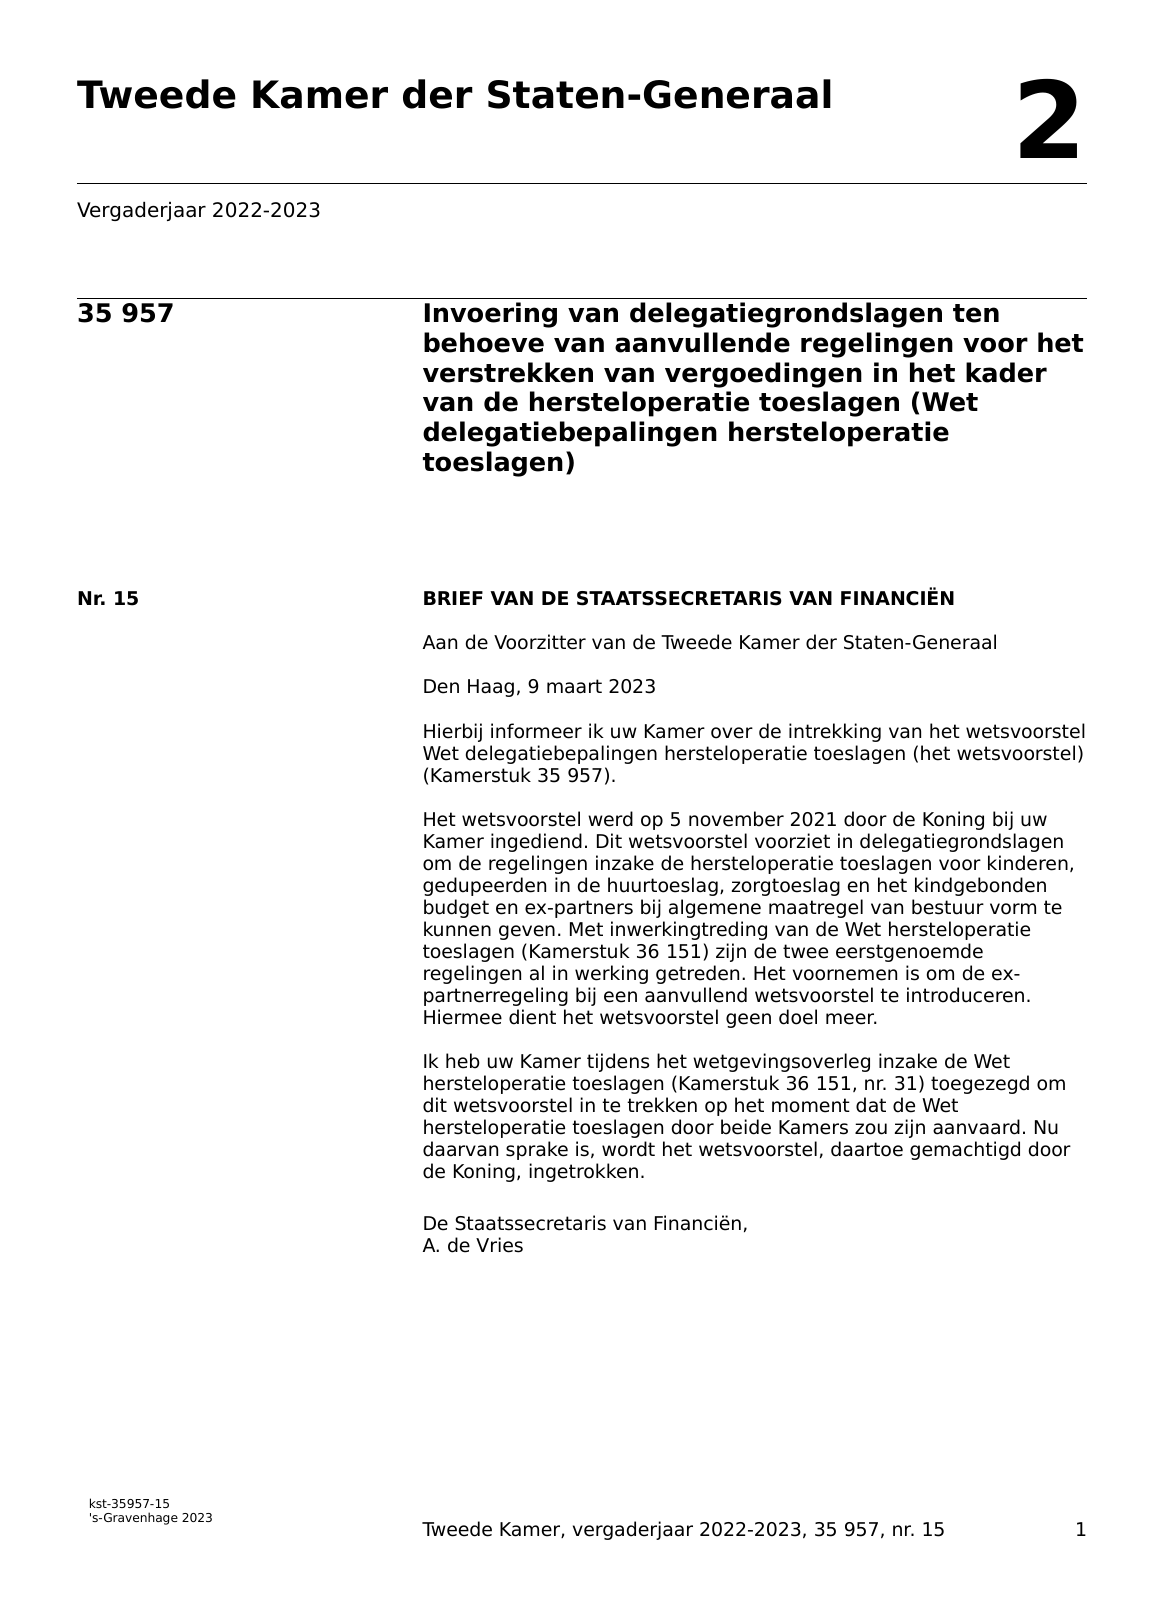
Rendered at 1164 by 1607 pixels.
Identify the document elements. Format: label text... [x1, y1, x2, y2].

text Hierbij informeer ik uw Kamer over de intrekking van het wetsvoorstel Wet delegatiebepalingen hersteloperatie toeslagen (het wetsvoorstel) (Kamerstuk 35 957). [422, 721, 1087, 787]
text Ik heb uw Kamer tijdens het wetgevingsoverleg inzake de Wet hersteloperatie toeslagen (Kamerstuk 36 151, nr. 31) toegezegd om dit wetsvoorstel in te trekken op het moment dat de Wet hersteloperatie toeslagen door beide Kamers zou zijn aanvaard. Nu daarvan sprake is, wordt het wetsvoorstel, daartoe gemachtigd door de Koning, ingetrokken. [422, 1051, 1087, 1183]
table_header 2 [886, 59, 1087, 183]
table_header Tweede Kamer der Staten-Generaal [77, 59, 886, 183]
text Den Haag, 9 maart 2023 [422, 676, 1087, 698]
text Het wetsvoorstel werd op 5 november 2021 door de Koning bij uw Kamer ingediend. Dit wetsvoorstel voorziet in delegatiegrondslagen om de regelingen inzake de hersteloperatie toeslagen voor kinderen, gedupeerden in de huurtoeslag, zorgtoeslag en het kindgebonden budget en ex-partners bij algemene maatregel van bestuur vorm te kunnen geven. Met inwerkingtreding van de Wet hersteloperatie toeslagen (Kamerstuk 36 151) zijn de twee eerstgenoemde regelingen al in werking getreden. Het voornemen is om de ex-partnerregeling bij een aanvullend wetsvoorstel te introduceren. Hiermee dient het wetsvoorstel geen doel meer. [422, 809, 1087, 1028]
subtitle 35 957 Invoering van delegatiegrondslagen ten behoeve van aanvullende regelingen voor het verstrekken van vergoedingen in het kader van de hersteloperatie toeslagen (Wet delegatiebepalingen hersteloperatie toeslagen) [77, 299, 1087, 477]
text De Staatssecretaris van Financiën, A. de Vries [422, 1213, 1087, 1257]
text Aan de Voorzitter van de Tweede Kamer der Staten-Generaal [422, 632, 1087, 654]
text 's-Gravenhage 2023 [88, 1511, 323, 1525]
text kst-35957-15 [88, 1497, 323, 1511]
table_cell Vergaderjaar 2022-2023 [77, 184, 1087, 298]
subtitle Nr. 15 BRIEF VAN DE STAATSSECRETARIS VAN FINANCIËN [77, 588, 1087, 610]
